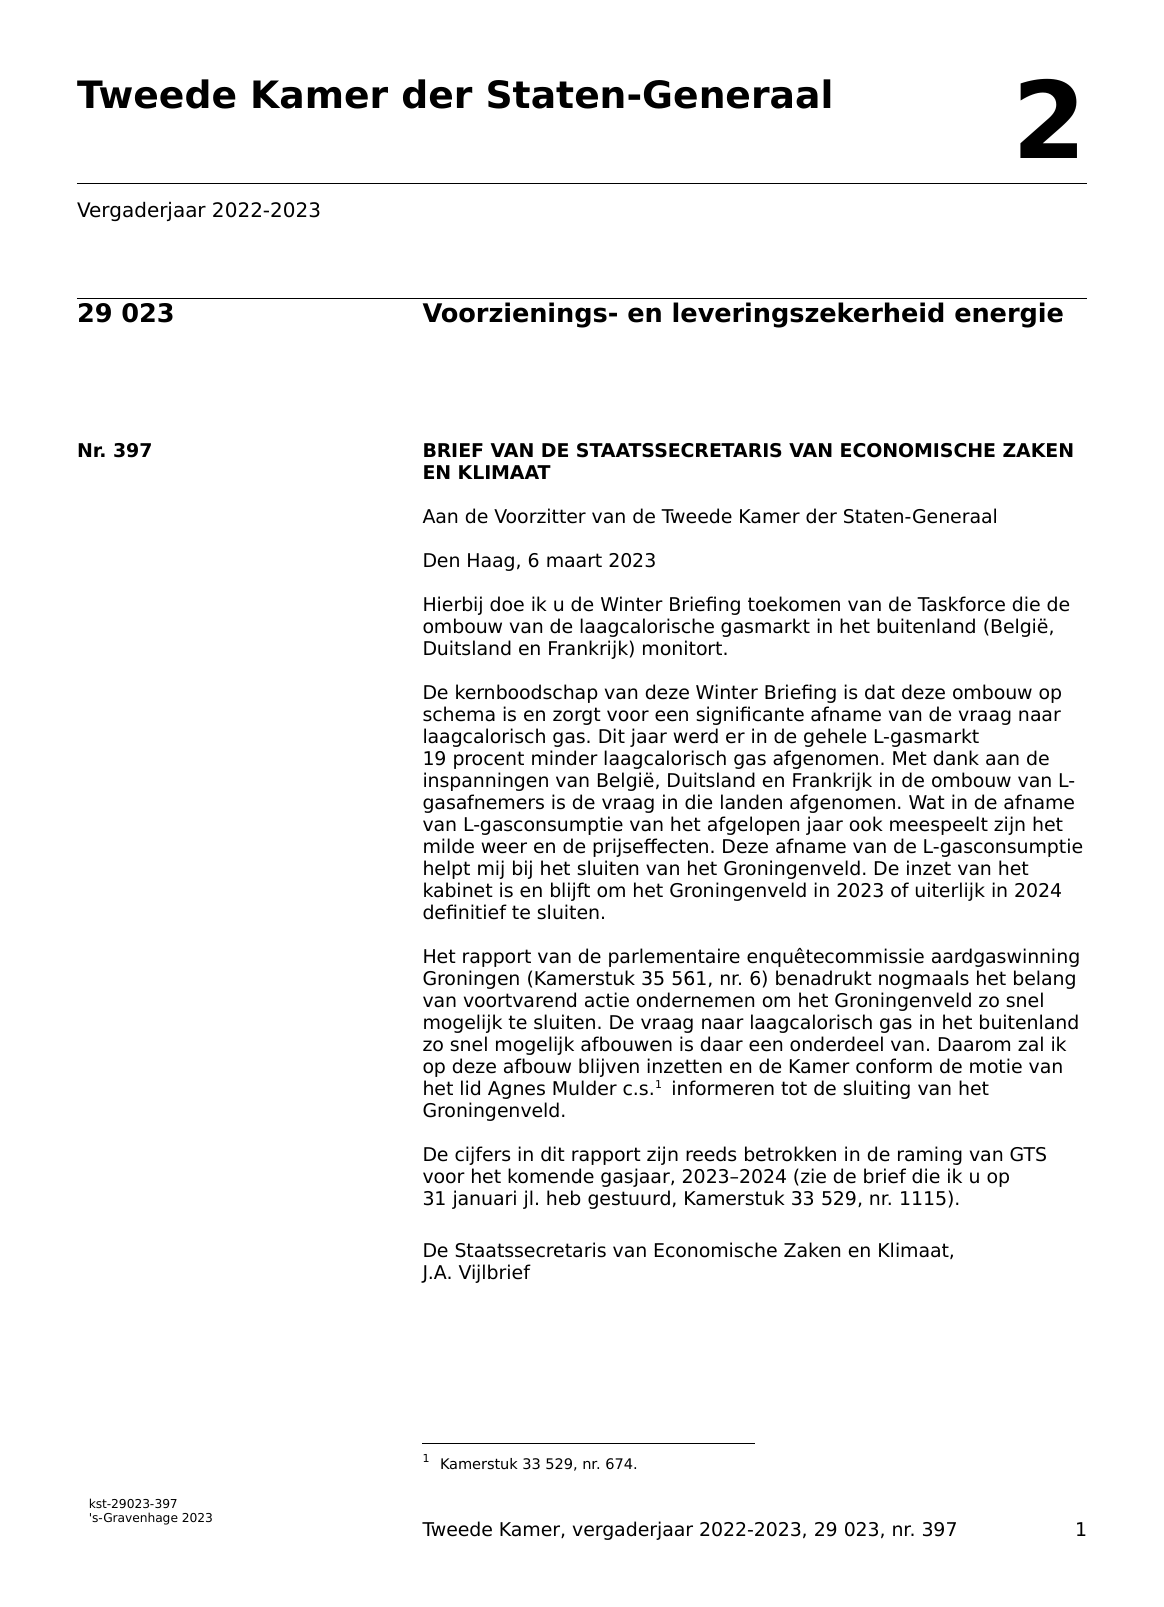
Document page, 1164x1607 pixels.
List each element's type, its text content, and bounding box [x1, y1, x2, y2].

table_header 2 [886, 59, 1087, 183]
text Den Haag, 6 maart 2023 [422, 550, 1087, 572]
table_cell Vergaderjaar 2022-2023 [77, 184, 1087, 298]
subtitle Nr. 397 BRIEF VAN DE STAATSSECRETARIS VAN ECONOMISCHE ZAKEN EN KLIMAAT [77, 440, 1087, 484]
text De cijfers in dit rapport zijn reeds betrokken in de raming van GTS voor het komende gasjaar, 2023–2024 (zie de brief die ik u op 31 januari jl. heb gestuurd, Kamerstuk 33 529, nr. 1115). [422, 1144, 1087, 1210]
text kst-29023-397 [88, 1497, 323, 1511]
text Aan de Voorzitter van de Tweede Kamer der Staten-Generaal [422, 506, 1087, 528]
text Kamerstuk 33 529, nr. 674. [422, 1452, 1087, 1474]
text Hierbij doe ik u de Winter Briefing toekomen van de Taskforce die de ombouw van de laagcalorische gasmarkt in het buitenland (België, Duitsland en Frankrijk) monitort. [422, 594, 1087, 660]
subtitle 29 023 Voorzienings- en leveringszekerheid energie [77, 299, 1087, 329]
table_header Tweede Kamer der Staten-Generaal [77, 59, 886, 183]
text De Staatssecretaris van Economische Zaken en Klimaat, J.A. Vijlbrief [422, 1240, 1087, 1284]
text Het rapport van de parlementaire enquêtecommissie aardgaswinning Groningen (Kamerstuk 35 561, nr. 6) benadrukt nogmaals het belang van voortvarend actie ondernemen om het Groningenveld zo snel mogelijk te sluiten. De vraag naar laagcalorisch gas in het buitenland zo snel mogelijk afbouwen is daar een onderdeel van. Daarom zal ik op deze afbouw blijven inzetten en de Kamer conform de motie van het lid Agnes Mulder c.s. informeren tot de sluiting van het Groningenveld. [422, 946, 1087, 1122]
text 's-Gravenhage 2023 [88, 1511, 323, 1525]
text De kernboodschap van deze Winter Briefing is dat deze ombouw op schema is en zorgt voor een significante afname van de vraag naar laagcalorisch gas. Dit jaar werd er in de gehele L-gasmarkt 19 procent minder laagcalorisch gas afgenomen. Met dank aan de inspanningen van België, Duitsland en Frankrijk in de ombouw van L-gasafnemers is de vraag in die landen afgenomen. Wat in de afname van L-gasconsumptie van het afgelopen jaar ook meespeelt zijn het milde weer en de prijseffecten. Deze afname van de L-gasconsumptie helpt mij bij het sluiten van het Groningenveld. De inzet van het kabinet is en blijft om het Groningenveld in 2023 of uiterlijk in 2024 definitief te sluiten. [422, 682, 1087, 924]
